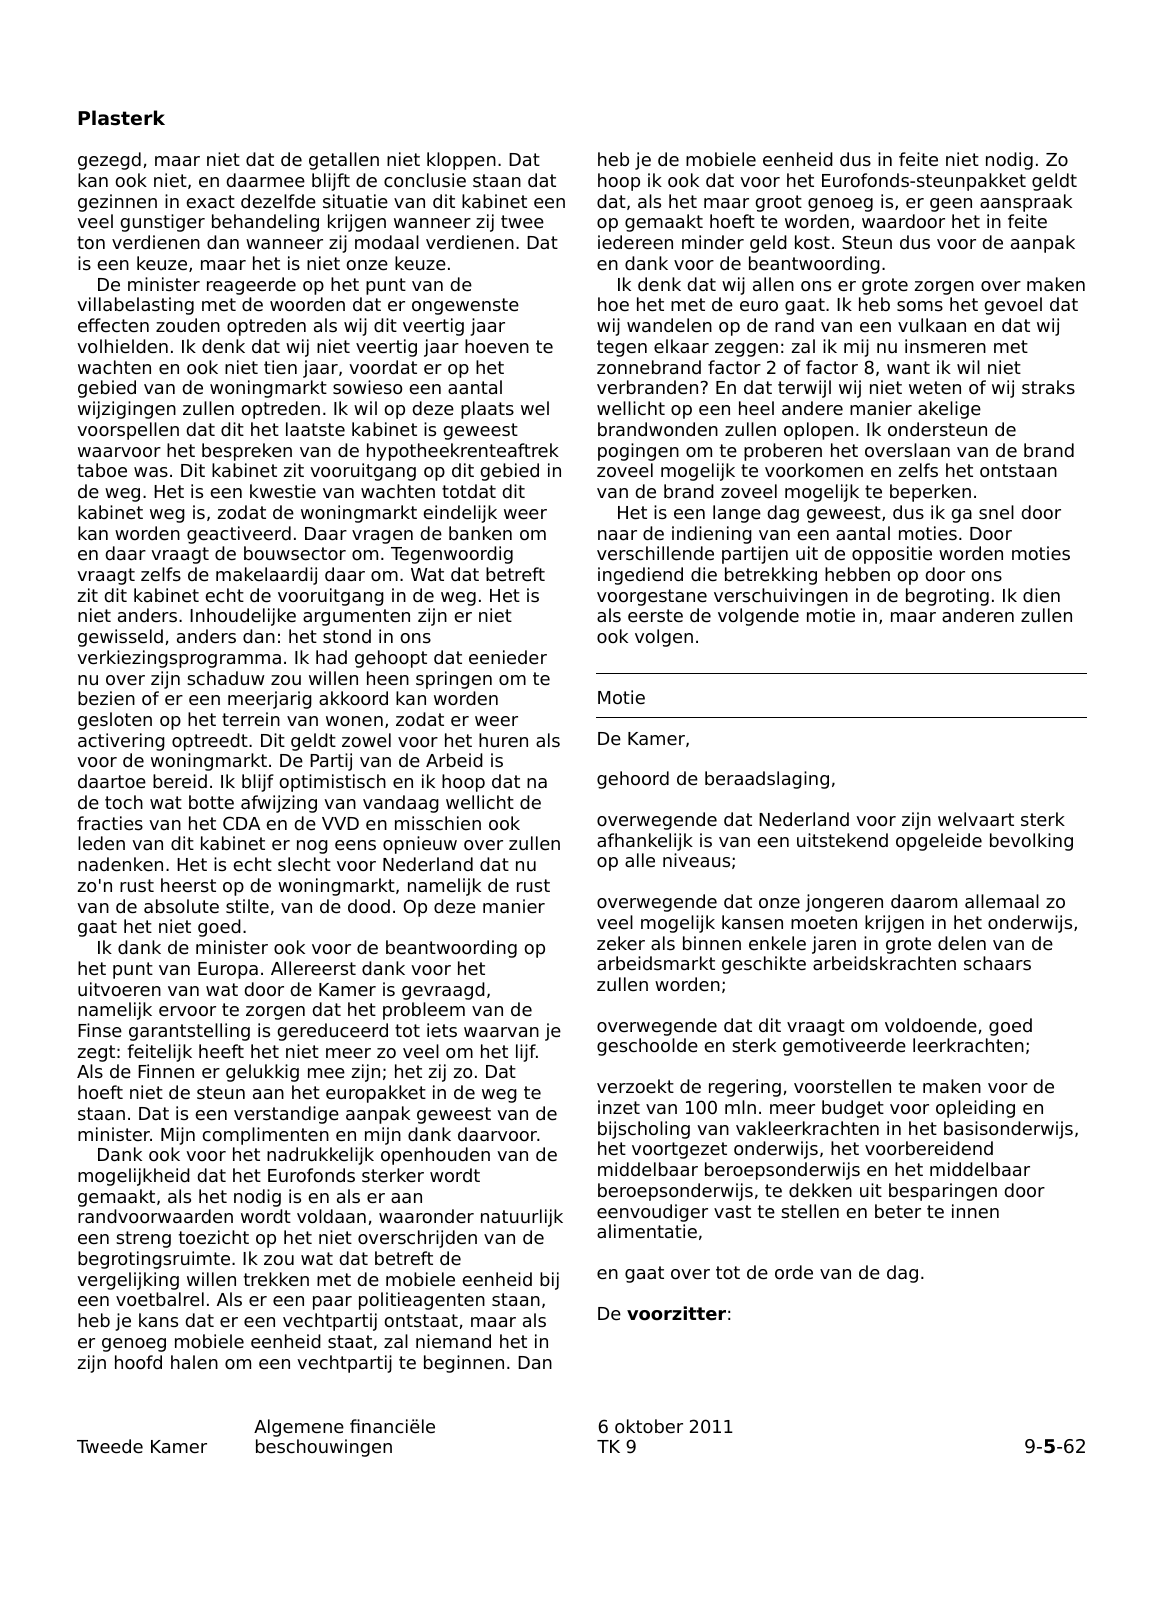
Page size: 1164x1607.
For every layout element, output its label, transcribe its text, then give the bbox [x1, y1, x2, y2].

text De minister reageerde op het punt van de villabelasting met de woorden dat er ongewenste effecten zouden optreden als wij dit veertig jaar volhielden. Ik denk dat wij niet veertig jaar hoeven te wachten en ook niet tien jaar, voordat er op het gebied van de woningmarkt sowieso een aantal wijzigingen zullen optreden. Ik wil op deze plaats wel voorspellen dat dit het laatste kabinet is geweest waarvoor het bespreken van de hypotheekrenteaftrek taboe was. Dit kabinet zit vooruitgang op dit gebied in de weg. Het is een kwestie van wachten totdat dit kabinet weg is, zodat de woningmarkt eindelijk weer kan worden geactiveerd. Daar vragen de banken om en daar vraagt de bouwsector om. Tegenwoordig vraagt zelfs de makelaardij daar om. Wat dat betreft zit dit kabinet echt de vooruitgang in de weg. Het is niet anders. Inhoudelijke argumenten zijn er niet gewisseld, anders dan: het stond in ons verkiezingsprogramma. Ik had gehoopt dat eenieder nu over zijn schaduw zou willen heen springen om te bezien of er een meerjarig akkoord kan worden gesloten op het terrein van wonen, zodat er weer activering optreedt. Dit geldt zowel voor het huren als voor de woningmarkt. De Partij van de Arbeid is daartoe bereid. Ik blijf optimistisch en ik hoop dat na de toch wat botte afwijzing van vandaag wellicht de fracties van het CDA en de VVD en misschien ook leden van dit kabinet er nog eens opnieuw over zullen nadenken. Het is echt slecht voor Nederland dat nu zo'n rust heerst op de woningmarkt, namelijk de rust van de absolute stilte, van de dood. Op deze manier gaat het niet goed. [77, 274, 567, 938]
text en gaat over tot de orde van de dag. [596, 1263, 1087, 1284]
text Ik dank de minister ook voor de beantwoording op het punt van Europa. Allereerst dank voor het uitvoeren van wat door de Kamer is gevraagd, namelijk ervoor te zorgen dat het probleem van de Finse garantstelling is gereduceerd tot iets waarvan je zegt: feitelijk heeft het niet meer zo veel om het lijf. Als de Finnen er gelukkig mee zijn; het zij zo. Dat hoeft niet de steun aan het europakket in de weg te staan. Dat is een verstandige aanpak geweest van de minister. Mijn complimenten en mijn dank daarvoor. [77, 938, 567, 1145]
text Het is een lange dag geweest, dus ik ga snel door naar de indiening van een aantal moties. Door verschillende partijen uit de oppositie worden moties ingediend die betrekking hebben op door ons voorgestane verschuivingen in de begroting. Ik dien als eerste de volgende motie in, maar anderen zullen ook volgen. [596, 503, 1087, 648]
text gehoord de beraadslaging, [596, 769, 1087, 790]
text Motie [596, 688, 1087, 708]
text De Kamer, [596, 728, 1087, 749]
text Ik denk dat wij allen ons er grote zorgen over maken hoe het met de euro gaat. Ik heb soms het gevoel dat wij wandelen op de rand van een vulkaan en dat wij tegen elkaar zeggen: zal ik mij nu insmeren met zonnebrand factor 2 of factor 8, want ik wil niet verbranden? En dat terwijl wij niet weten of wij straks wellicht op een heel andere manier akelige brandwonden zullen oplopen. Ik ondersteun de pogingen om te proberen het overslaan van de brand zoveel mogelijk te voorkomen en zelfs het ontstaan van de brand zoveel mogelijk te beperken. [596, 274, 1087, 503]
text overwegende dat Nederland voor zijn welvaart sterk afhankelijk is van een uitstekend opgeleide bevolking op alle niveaus; [596, 810, 1087, 872]
text heb je de mobiele eenheid dus in feite niet nodig. Zo hoop ik ook dat voor het Eurofonds-steunpakket geldt dat, als het maar groot genoeg is, er geen aanspraak op gemaakt hoeft te worden, waardoor het in feite iedereen minder geld kost. Steun dus voor de aanpak en dank voor de beantwoording. [596, 150, 1087, 274]
text verzoekt de regering, voorstellen te maken voor de inzet van 100 mln. meer budget voor opleiding en bijscholing van vakleerkrachten in het basisonderwijs, het voortgezet onderwijs, het voorbereidend middelbaar beroepsonderwijs en het middelbaar beroepsonderwijs, te dekken uit besparingen door eenvoudiger vast te stellen en beter te innen alimentatie, [596, 1077, 1087, 1243]
text gezegd, maar niet dat de getallen niet kloppen. Dat kan ook niet, en daarmee blijft de conclusie staan dat gezinnen in exact dezelfde situatie van dit kabinet een veel gunstiger behandeling krijgen wanneer zij twee ton verdienen dan wanneer zij modaal verdienen. Dat is een keuze, maar het is niet onze keuze. [77, 150, 567, 274]
text De voorzitter: [596, 1304, 1087, 1324]
text Dank ook voor het nadrukkelijk openhouden van de mogelijkheid dat het Eurofonds sterker wordt gemaakt, als het nodig is en als er aan randvoorwaarden wordt voldaan, waaronder natuurlijk een streng toezicht op het niet overschrijden van de begrotingsruimte. Ik zou wat dat betreft de vergelijking willen trekken met de mobiele eenheid bij een voetbalrel. Als er een paar politieagenten staan, heb je kans dat er een vechtpartij ontstaat, maar als er genoeg mobiele eenheid staat, zal niemand het in zijn hoofd halen om een vechtpartij te beginnen. Dan [77, 1145, 567, 1373]
text overwegende dat onze jongeren daarom allemaal zo veel mogelijk kansen moeten krijgen in het onderwijs, zeker als binnen enkele jaren in grote delen van de arbeidsmarkt geschikte arbeidskrachten schaars zullen worden; [596, 892, 1087, 996]
text overwegende dat dit vraagt om voldoende, goed geschoolde en sterk gemotiveerde leerkrachten; [596, 1016, 1087, 1057]
